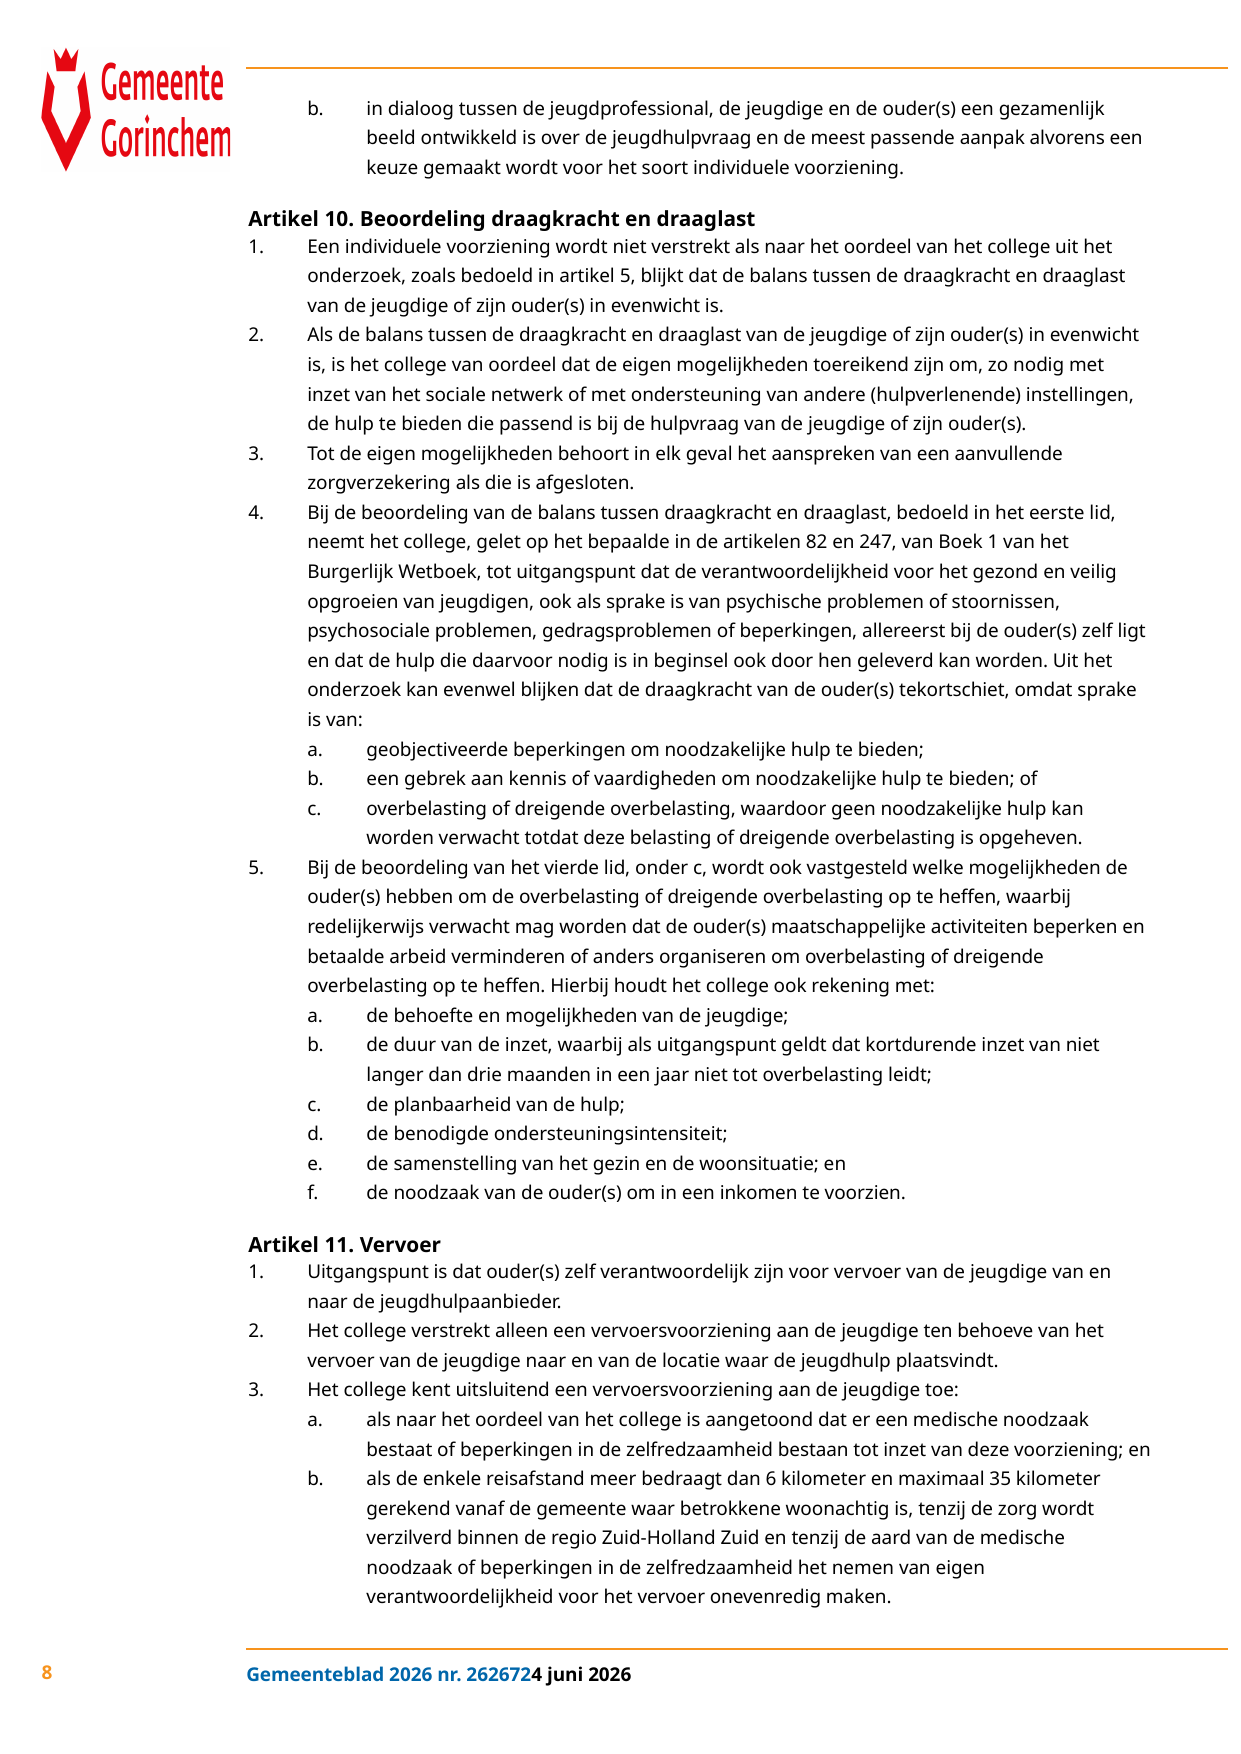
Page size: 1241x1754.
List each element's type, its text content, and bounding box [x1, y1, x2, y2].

list de noodzaak van de ouder(s) om in een inkomen te voorzien. [307, 1179, 1152, 1205]
list Het college verstrekt alleen een vervoersvoorziening aan de jeugdige ten behoeve van het vervoer van de jeugdige naar en van de locatie waar de jeugdhulp plaatsvindt. [248, 1317, 1152, 1373]
list de duur van de inzet, waarbij als uitgangspunt geldt dat kortdurende inzet van niet langer dan drie maanden in een jaar niet tot overbelasting leidt; [307, 1032, 1152, 1087]
list geobjectiveerde beperkingen om noodzakelijke hulp te bieden; [307, 736, 1152, 761]
list Bij de beoordeling van de balans tussen draagkracht en draaglast, bedoeld in het eerste lid, neemt het college, gelet op het bepaalde in de artikelen 82 en 247, van Boek 1 van het Burgerlijk Wetboek, tot uitgangspunt dat de verantwoordelijkheid voor het gezond en veilig opgroeien van jeugdigen, ook als sprake is van psychische problemen of stoornissen, psychosociale problemen, gedragsproblemen of beperkingen, allereerst bij de ouder(s) zelf ligt en dat de hulp die daarvoor nodig is in beginsel ook door hen geleverd kan worden. Uit het onderzoek kan evenwel blijken dat de draagkracht van de ouder(s) tekortschiet, omdat sprake is van: [248, 499, 1152, 732]
list de behoefte en mogelijkheden van de jeugdige; [307, 1002, 1152, 1028]
list Tot de eigen mogelijkheden behoort in elk geval het aanspreken van een aanvullende zorgverzekering als die is afgesloten. [248, 440, 1152, 495]
list Bij de beoordeling van het vierde lid, onder c, wordt ook vastgesteld welke mogelijkheden de ouder(s) hebben om de overbelasting of dreigende overbelasting op te heffen, waarbij redelijkerwijs verwacht mag worden dat de ouder(s) maatschappelijke activiteiten beperken en betaalde arbeid verminderen of anders organiseren om overbelasting of dreigende overbelasting op te heffen. Hierbij houdt het college ook rekening met: [248, 854, 1152, 998]
list als de enkele reisafstand meer bedraagt dan 6 kilometer en maximaal 35 kilometer gerekend vanaf de gemeente waar betrokkene woonachtig is, tenzij de zorg wordt verzilverd binnen de regio Zuid-Holland Zuid en tenzij de aard van de medische noodzaak of beperkingen in de zelfredzaamheid het nemen van eigen verantwoordelijkheid voor het vervoer onevenredig maken. [307, 1465, 1152, 1609]
list de planbaarheid van de hulp; [307, 1091, 1152, 1116]
text Artikel 10. Beoordeling draagkracht en draaglast [248, 204, 1152, 233]
list de samenstelling van het gezin en de woonsituatie; en [307, 1150, 1152, 1176]
list Het college kent uitsluitend een vervoersvoorziening aan de jeugdige toe: [248, 1377, 1152, 1402]
list Een individuele voorziening wordt niet verstrekt als naar het oordeel van het college uit het onderzoek, zoals bedoeld in artikel 5, blijkt dat de balans tussen de draagkracht en draaglast van de jeugdige of zijn ouder(s) in evenwicht is. [248, 233, 1152, 318]
list de benodigde ondersteuningsintensiteit; [307, 1120, 1152, 1146]
list Als de balans tussen de draagkracht en draaglast van de jeugdige of zijn ouder(s) in evenwicht is, is het college van oordeel dat de eigen mogelijkheden toereikend zijn om, zo nodig met inzet van het sociale netwerk of met ondersteuning van andere (hulpverlenende) instellingen, de hulp te bieden die passend is bij de hulpvraag van de jeugdige of zijn ouder(s). [248, 322, 1152, 436]
list Uitgangspunt is dat ouder(s) zelf verantwoordelijk zijn voor vervoer van de jeugdige van en naar de jeugdhulpaanbieder. [248, 1258, 1152, 1314]
list overbelasting of dreigende overbelasting, waardoor geen noodzakelijke hulp kan worden verwacht totdat deze belasting of dreigende overbelasting is opgeheven. [307, 795, 1152, 850]
list als naar het oordeel van het college is aangetoond dat er een medische noodzaak bestaat of beperkingen in de zelfredzaamheid bestaan tot inzet van deze voorziening; en [307, 1406, 1152, 1462]
list in dialoog tussen de jeugdprofessional, de jeugdige en de ouder(s) een gezamenlijk beeld ontwikkeld is over de jeugdhulpvraag en de meest passende aanpak alvorens een keuze gemaakt wordt voor het soort individuele voorziening. [307, 95, 1152, 180]
picture [41, 47, 231, 172]
text Artikel 11. Vervoer [248, 1230, 1152, 1258]
list een gebrek aan kennis of vaardigheden om noodzakelijke hulp te bieden; of [307, 765, 1152, 791]
